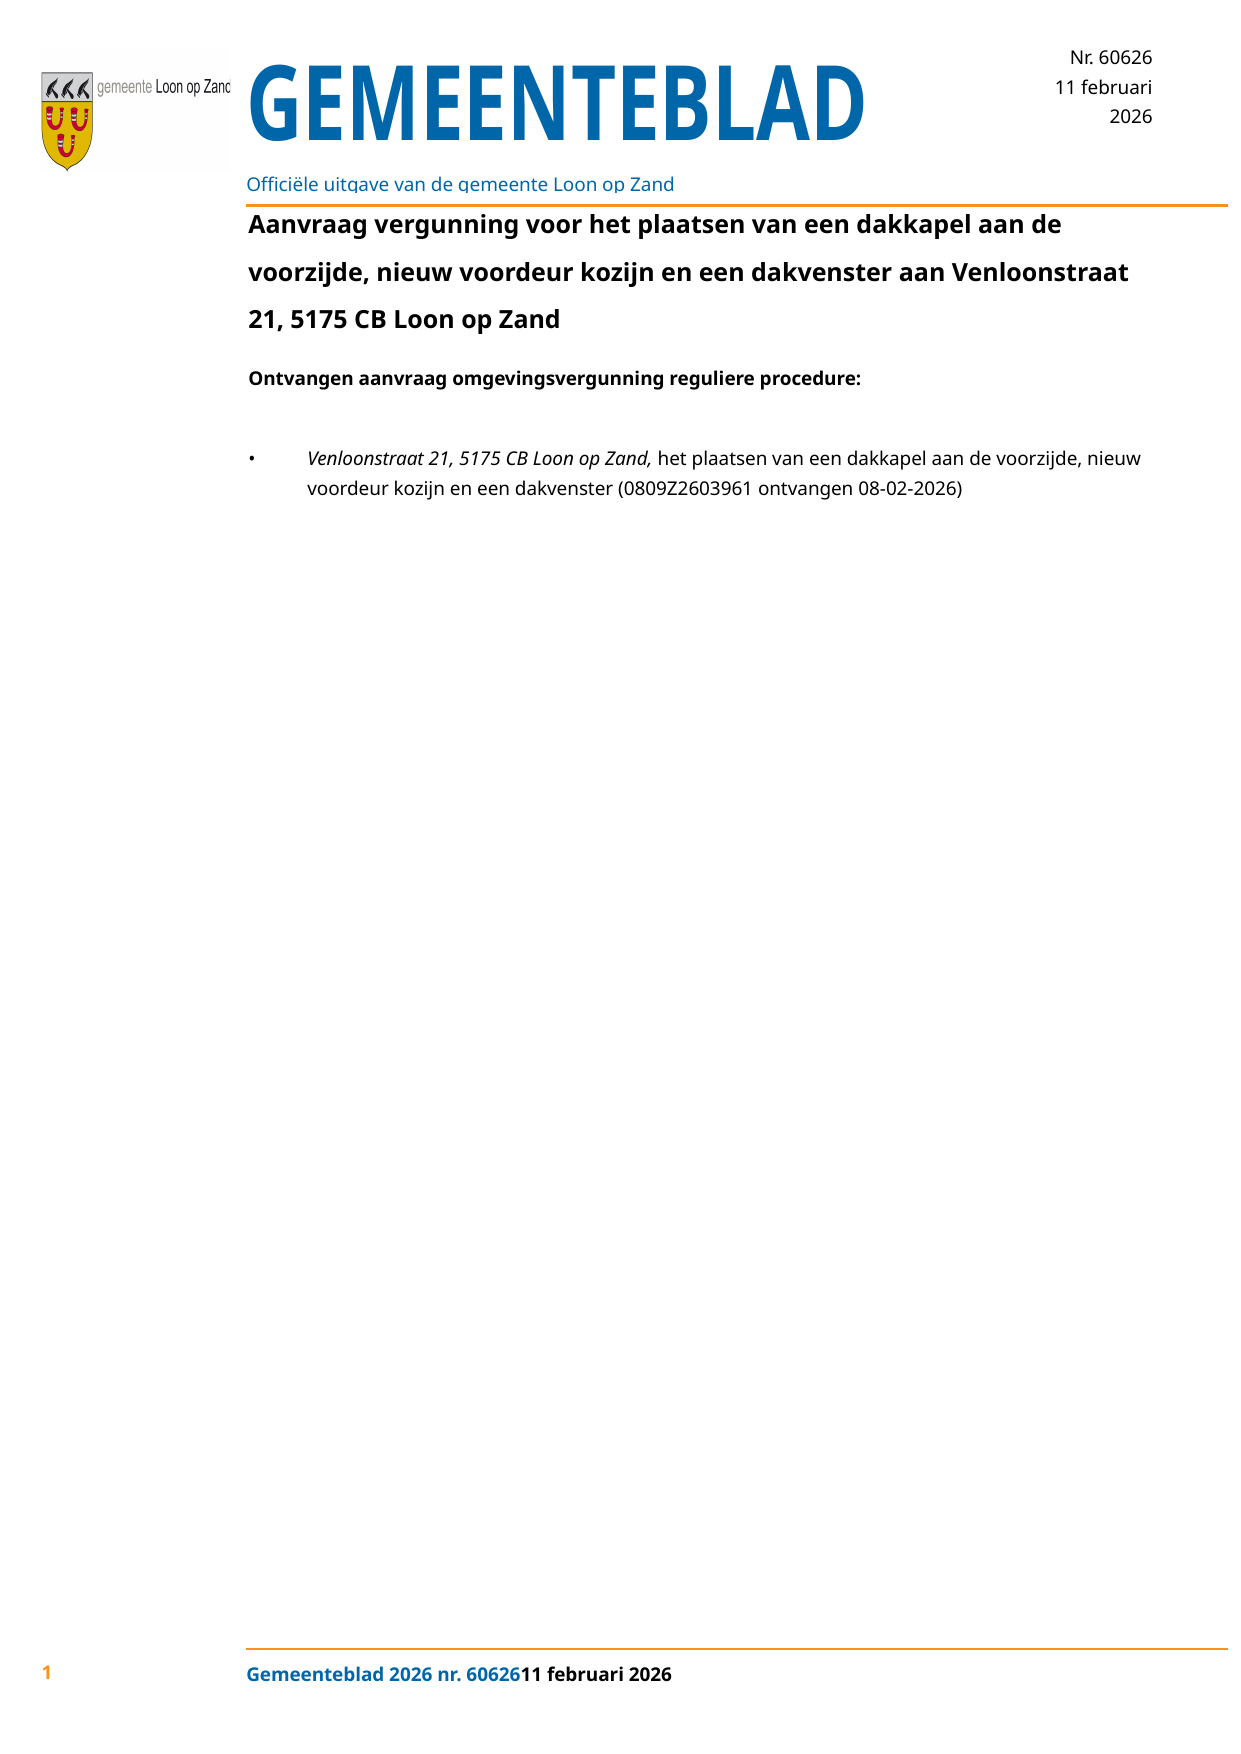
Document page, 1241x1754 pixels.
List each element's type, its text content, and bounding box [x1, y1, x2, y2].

text Ontvangen aanvraag omgevingsvergunning reguliere procedure: [248, 366, 1152, 391]
picture [41, 47, 231, 172]
list Venloonstraat 21, 5175 CB Loon op Zand, het plaatsen van een dakkapel aan de voorzijde, nieuw voordeur kozijn en een dakvenster (0809Z2603961 ontvangen 08-02-2026) [248, 446, 1152, 501]
text Aanvraag vergunning voor het plaatsen van een dakkapel aan de voorzijde, nieuw voordeur kozijn en een dakvenster aan Venloonstraat 21, 5175 CB Loon op Zand [248, 207, 1152, 336]
